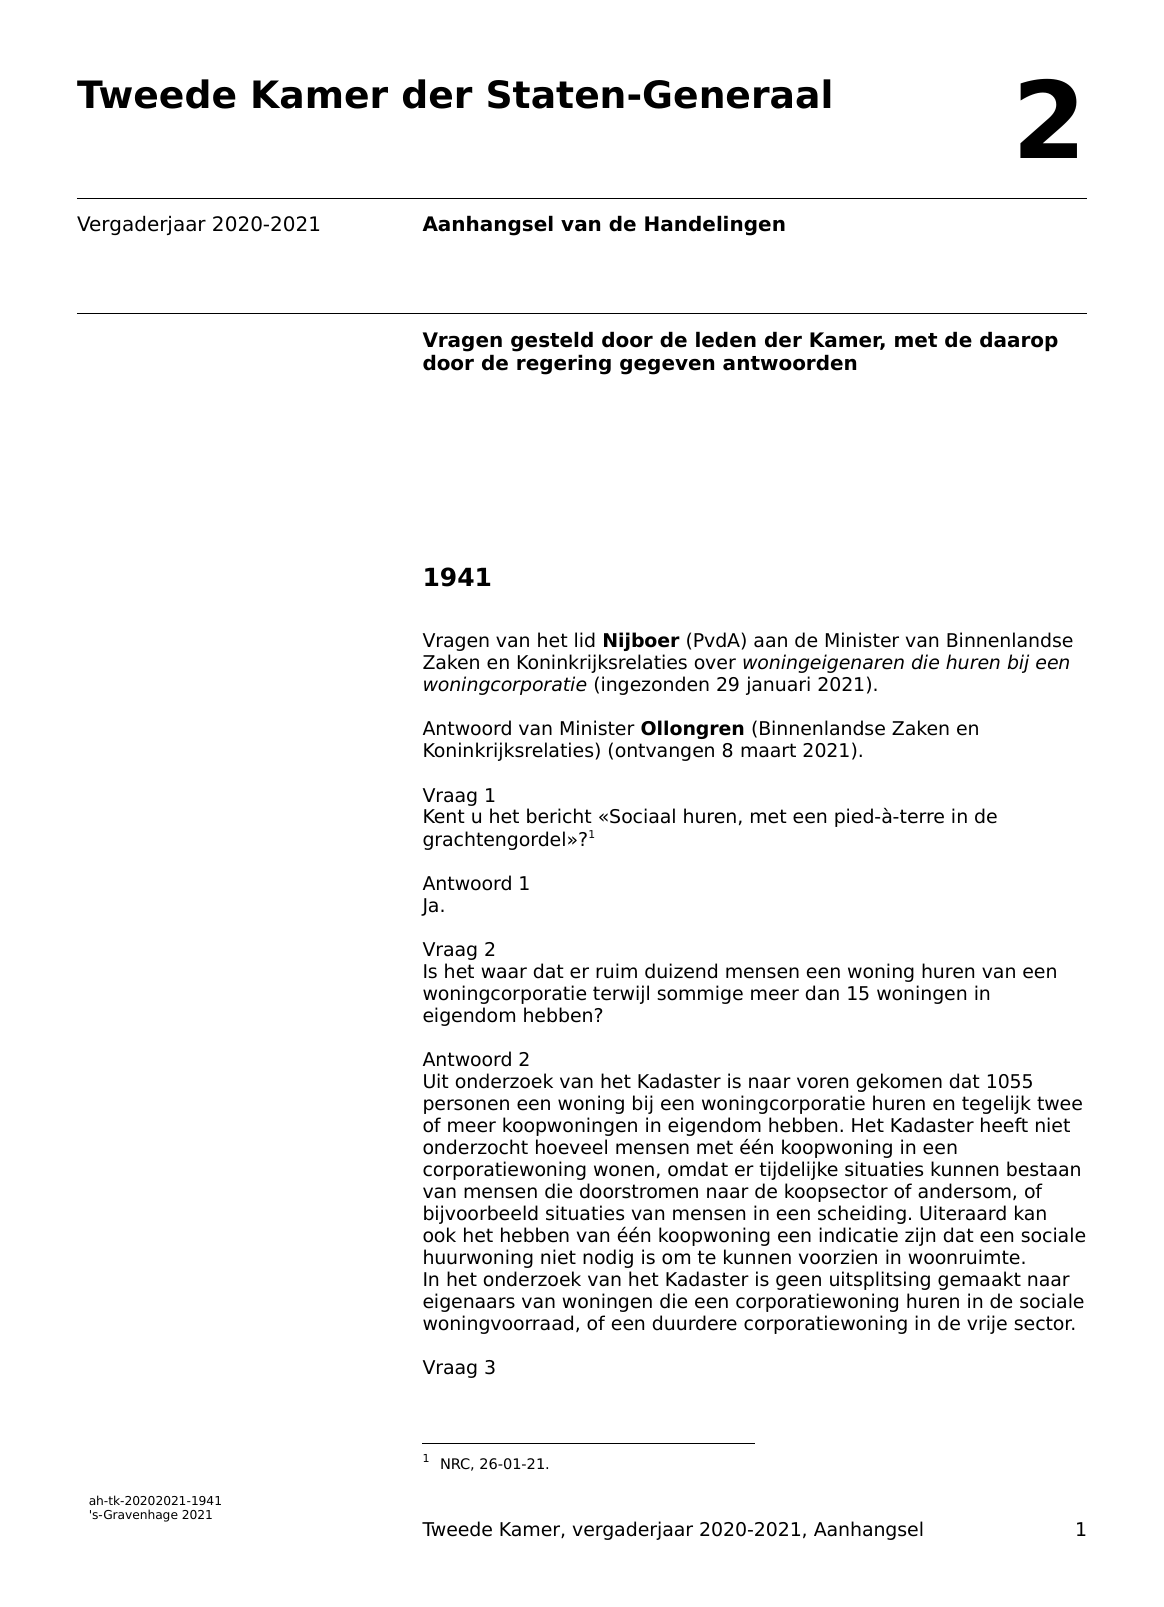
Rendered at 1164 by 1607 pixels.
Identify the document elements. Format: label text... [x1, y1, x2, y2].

text Antwoord 1 [422, 873, 1087, 894]
text NRC, 26-01-21. [422, 1452, 1087, 1474]
text Vragen van het lid Nijboer (PvdA) aan de Minister van Binnenlandse Zaken en Koninkrijksrelaties over woningeigenaren die huren bij een woningcorporatie (ingezonden 29 januari 2021). [422, 630, 1087, 696]
text Vraag 3 [422, 1357, 1087, 1379]
text Uit onderzoek van het Kadaster is naar voren gekomen dat 1055 personen een woning bij een woningcorporatie huren en tegelijk twee of meer koopwoningen in eigendom hebben. Het Kadaster heeft niet onderzocht hoeveel mensen met één koopwoning in een corporatiewoning wonen, omdat er tijdelijke situaties kunnen bestaan van mensen die doorstromen naar de koopsector of andersom, of bijvoorbeeld situaties van mensen in een scheiding. Uiteraard kan ook het hebben van één koopwoning een indicatie zijn dat een sociale huurwoning niet nodig is om te kunnen voorzien in woonruimte. [422, 1071, 1087, 1269]
text Antwoord 2 [422, 1049, 1087, 1071]
text In het onderzoek van het Kadaster is geen uitsplitsing gemaakt naar eigenaars van woningen die een corporatiewoning huren in de sociale woningvoorraad, of een duurdere corporatiewoning in de vrije sector. [422, 1269, 1087, 1334]
text 1941 [422, 563, 1087, 592]
text Vraag 2 [422, 939, 1087, 961]
table_header Tweede Kamer der Staten-Generaal [77, 59, 886, 198]
text Is het waar dat er ruim duizend mensen een woning huren van een woningcorporatie terwijl sommige meer dan 15 woningen in eigendom hebben? [422, 961, 1087, 1027]
table_cell Aanhangsel van de Handelingen [422, 199, 1087, 313]
table_cell Vergaderjaar 2020-2021 [77, 199, 422, 313]
table_header 2 [886, 59, 1087, 198]
text 's-Gravenhage 2021 [88, 1508, 323, 1522]
text Kent u het bericht «Sociaal huren, met een pied-à-terre in de grachtengordel»? [422, 806, 1087, 850]
table_cell Vragen gesteld door de leden der Kamer, met de daarop door de regering gegeven antwoorden [422, 314, 1087, 375]
text Antwoord van Minister Ollongren (Binnenlandse Zaken en Koninkrijksrelaties) (ontvangen 8 maart 2021). [422, 718, 1087, 762]
text Ja. [422, 894, 1087, 917]
table_cell [77, 314, 422, 375]
text Vraag 1 [422, 784, 1087, 806]
text ah-tk-20202021-1941 [88, 1494, 323, 1508]
